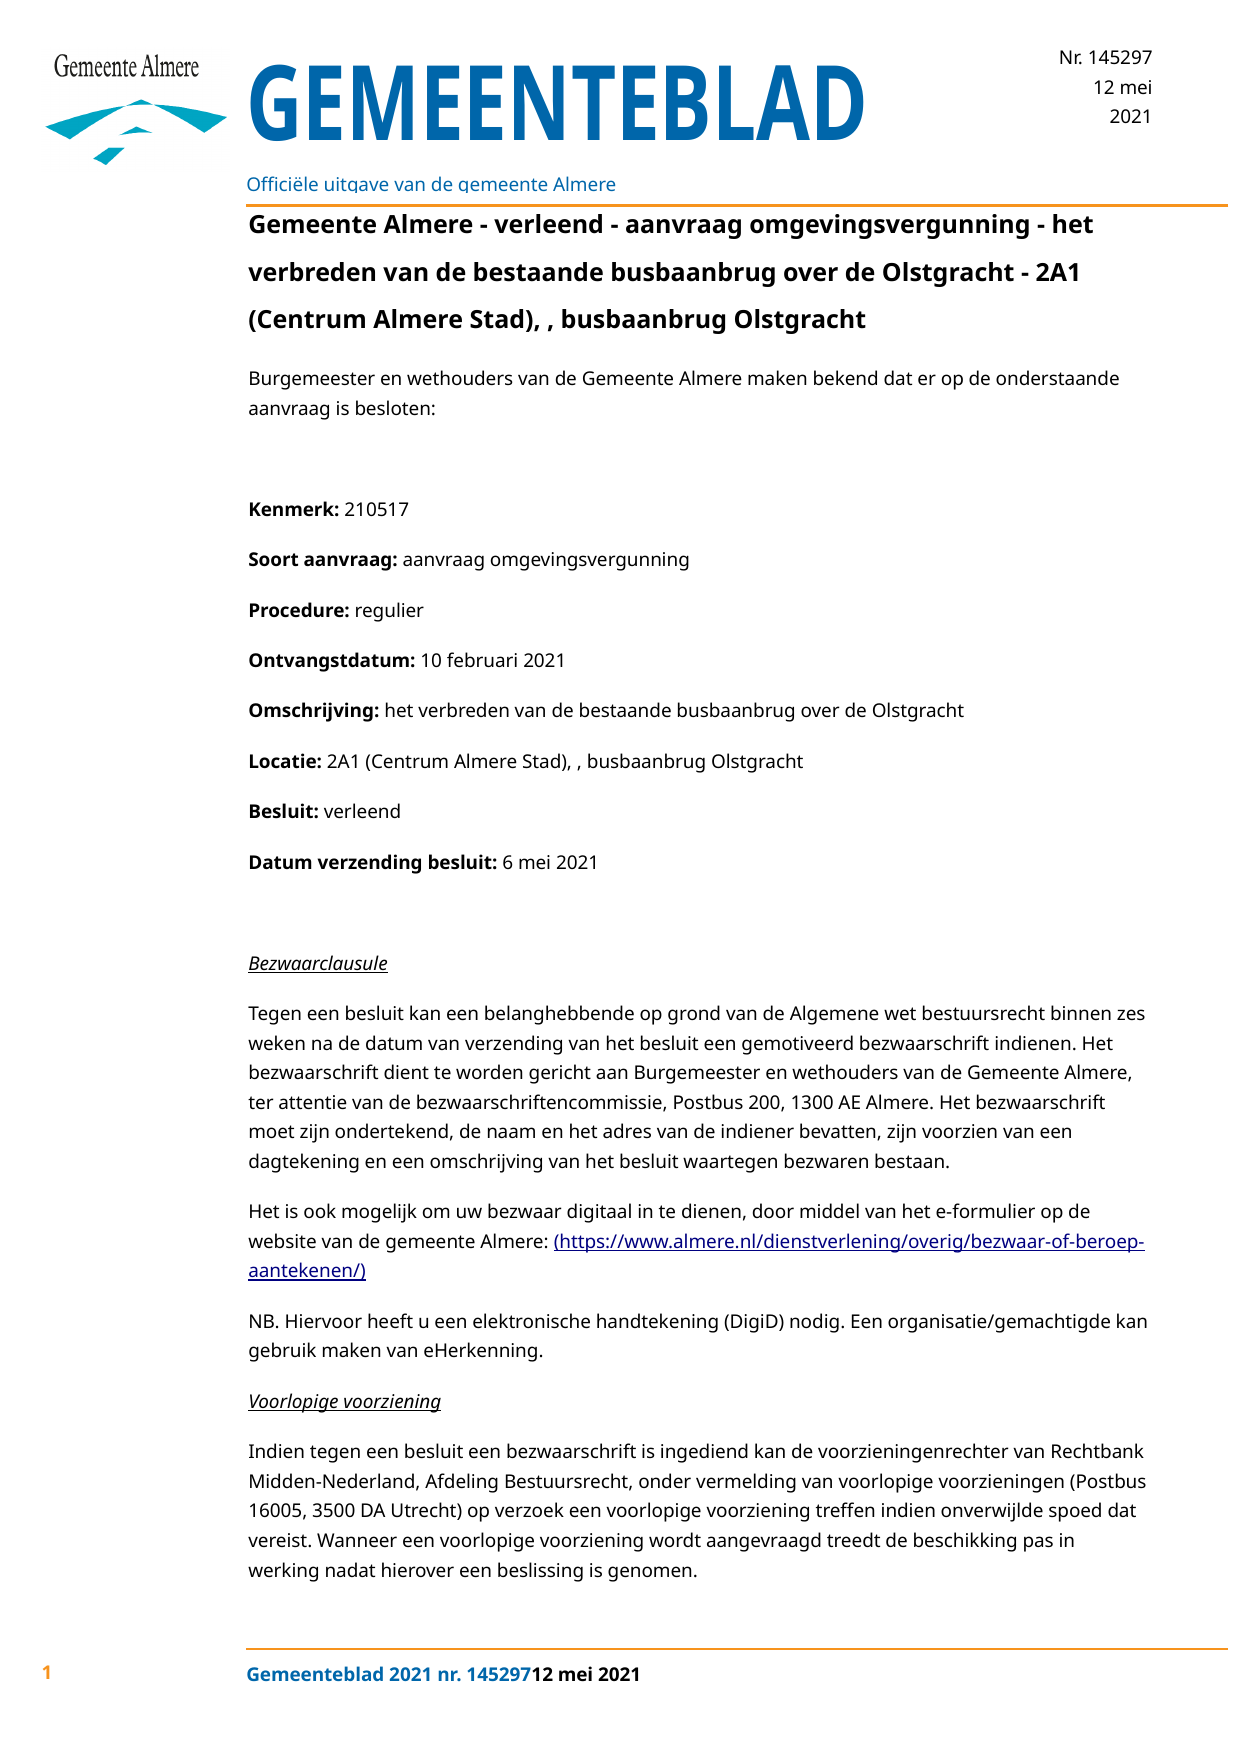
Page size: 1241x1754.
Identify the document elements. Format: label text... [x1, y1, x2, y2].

text Kenmerk: 210517 [248, 496, 1152, 522]
text Ontvangstdatum: 10 februari 2021 [248, 647, 1152, 673]
text Het is ook mogelijk om uw bezwaar digitaal in te dienen, door middel van het e-formulier op de website van de gemeente Almere: (https://www.almere.nl/dienstverlening/overig/bezwaar-of-beroep-aantekenen/) [248, 1198, 1152, 1283]
text Indien tegen een besluit een bezwaarschrift is ingediend kan de voorzieningenrechter van Rechtbank Midden-Nederland, Afdeling Bestuursrecht, onder vermelding van voorlopige voorzieningen (Postbus 16005, 3500 DA Utrecht) op verzoek een voorlopige voorziening treffen indien onverwijlde spoed dat vereist. Wanneer een voorlopige voorziening wordt aangevraagd treedt de beschikking pas in werking nadat hierover een beslissing is genomen. [248, 1438, 1152, 1582]
picture [41, 47, 231, 172]
text Besluit: verleend [248, 798, 1152, 824]
text Bezwaarclausule [248, 950, 1152, 975]
text Soort aanvraag: aanvraag omgevingsvergunning [248, 546, 1152, 572]
text Omschrijving: het verbreden van de bestaande busbaanbrug over de Olstgracht [248, 698, 1152, 723]
text Datum verzending besluit: 6 mei 2021 [248, 849, 1152, 874]
text Procedure: regulier [248, 597, 1152, 622]
text Gemeente Almere - verleend - aanvraag omgevingsvergunning - het verbreden van de bestaande busbaanbrug over de Olstgracht - 2A1 (Centrum Almere Stad), , busbaanbrug Olstgracht [248, 207, 1152, 336]
text NB. Hiervoor heeft u een elektronische handtekening (DigiD) nodig. Een organisatie/gemachtigde kan gebruik maken van eHerkenning. [248, 1308, 1152, 1363]
text Burgemeester en wethouders van de Gemeente Almere maken bekend dat er op de onderstaande aanvraag is besloten: [248, 366, 1152, 421]
text Voorlopige voorziening [248, 1388, 1152, 1414]
text Tegen een besluit kan een belanghebbende op grond van de Algemene wet bestuursrecht binnen zes weken na de datum van verzending van het besluit een gemotiveerd bezwaarschrift indienen. Het bezwaarschrift dient te worden gericht aan Burgemeester en wethouders van de Gemeente Almere, ter attentie van de bezwaarschriftencommissie, Postbus 200, 1300 AE Almere. Het bezwaarschrift moet zijn ondertekend, de naam en het adres van de indiener bevatten, zijn voorzien van een dagtekening en een omschrijving van het besluit waartegen bezwaren bestaan. [248, 1000, 1152, 1174]
text Locatie: 2A1 (Centrum Almere Stad), , busbaanbrug Olstgracht [248, 748, 1152, 774]
